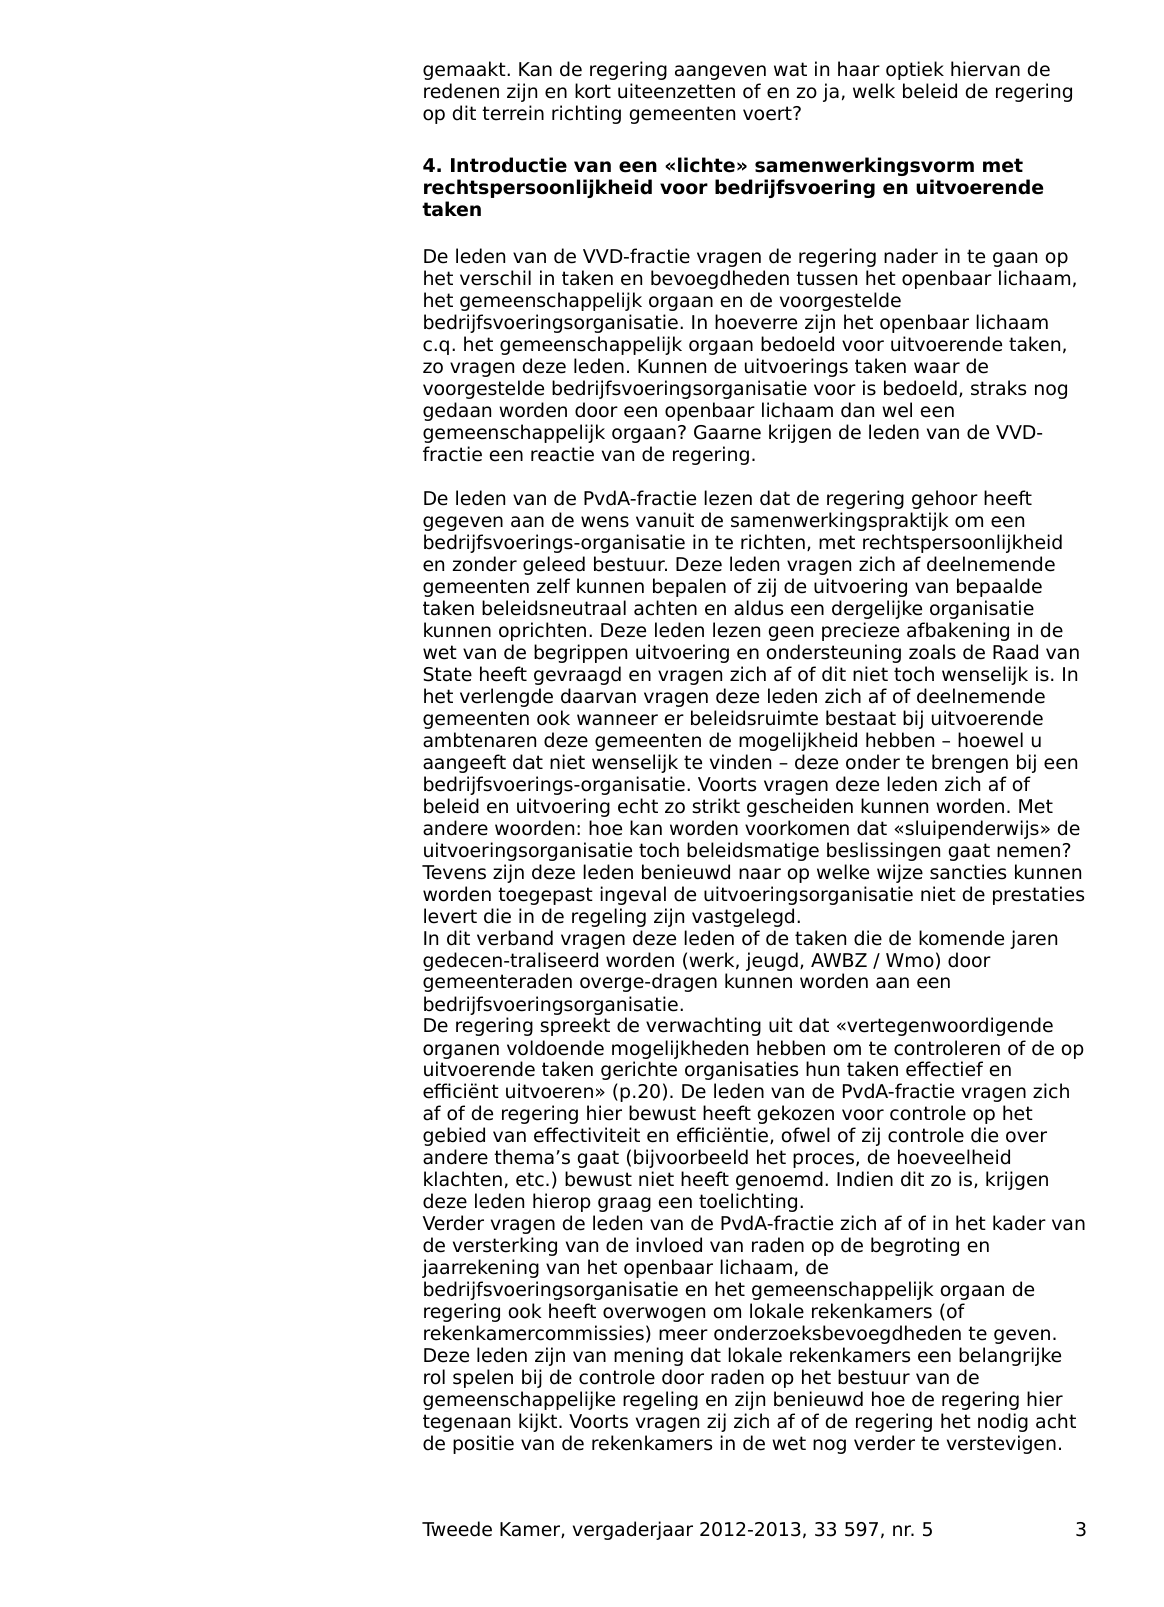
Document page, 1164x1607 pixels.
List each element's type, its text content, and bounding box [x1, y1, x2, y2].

text De leden van de VVD-fractie vragen de regering nader in te gaan op het verschil in taken en bevoegdheden tussen het openbaar lichaam, het gemeenschappelijk orgaan en de voorgestelde bedrijfsvoeringsorganisatie. In hoeverre zijn het openbaar lichaam c.q. het gemeenschappelijk orgaan bedoeld voor uitvoerende taken, zo vragen deze leden. Kunnen de uitvoerings taken waar de voorgestelde bedrijfsvoeringsorganisatie voor is bedoeld, straks nog gedaan worden door een openbaar lichaam dan wel een gemeenschappelijk orgaan? Gaarne krijgen de leden van de VVD-fractie een reactie van de regering. [422, 246, 1087, 466]
text Verder vragen de leden van de PvdA-fractie zich af of in het kader van de versterking van de invloed van raden op de begroting en jaarrekening van het openbaar lichaam, de bedrijfsvoeringsorganisatie en het gemeenschappelijk orgaan de regering ook heeft overwogen om lokale rekenkamers (of rekenkamercommissies) meer onderzoeksbevoegdheden te geven. Deze leden zijn van mening dat lokale rekenkamers een belangrijke rol spelen bij de controle door raden op het bestuur van de gemeenschappelijke regeling en zijn benieuwd hoe de regering hier tegenaan kijkt. Voorts vragen zij zich af of de regering het nodig acht de positie van de rekenkamers in de wet nog verder te verstevigen. [422, 1213, 1087, 1455]
subtitle 4. Introductie van een «lichte» samenwerkingsvorm met rechtspersoonlijkheid voor bedrijfsvoering en uitvoerende taken [422, 155, 1087, 221]
text gemaakt. Kan de regering aangeven wat in haar optiek hiervan de redenen zijn en kort uiteenzetten of en zo ja, welk beleid de regering op dit terrein richting gemeenten voert? [422, 59, 1087, 125]
text De leden van de PvdA-fractie lezen dat de regering gehoor heeft gegeven aan de wens vanuit de samenwerkingspraktijk om een bedrijfsvoerings-organisatie in te richten, met rechtspersoonlijkheid en zonder geleed bestuur. Deze leden vragen zich af deelnemende gemeenten zelf kunnen bepalen of zij de uitvoering van bepaalde taken beleidsneutraal achten en aldus een dergelijke organisatie kunnen oprichten. Deze leden lezen geen precieze afbakening in de wet van de begrippen uitvoering en ondersteuning zoals de Raad van State heeft gevraagd en vragen zich af of dit niet toch wenselijk is. In het verlengde daarvan vragen deze leden zich af of deelnemende gemeenten ook wanneer er beleidsruimte bestaat bij uitvoerende ambtenaren deze gemeenten de mogelijkheid hebben – hoewel u aangeeft dat niet wenselijk te vinden – deze onder te brengen bij een bedrijfsvoerings-organisatie. Voorts vragen deze leden zich af of beleid en uitvoering echt zo strikt gescheiden kunnen worden. Met andere woorden: hoe kan worden voorkomen dat «sluipenderwijs» de uitvoeringsorganisatie toch beleidsmatige beslissingen gaat nemen? Tevens zijn deze leden benieuwd naar op welke wijze sancties kunnen worden toegepast ingeval de uitvoeringsorganisatie niet de prestaties levert die in de regeling zijn vastgelegd. [422, 488, 1087, 927]
text De regering spreekt de verwachting uit dat «vertegenwoordigende organen voldoende mogelijkheden hebben om te controleren of de op uitvoerende taken gerichte organisaties hun taken effectief en efficiënt uitvoeren» (p.20). De leden van de PvdA-fractie vragen zich af of de regering hier bewust heeft gekozen voor controle op het gebied van effectiviteit en efficiëntie, ofwel of zij controle die over andere thema’s gaat (bijvoorbeeld het proces, de hoeveelheid klachten, etc.) bewust niet heeft genoemd. Indien dit zo is, krijgen deze leden hierop graag een toelichting. [422, 1015, 1087, 1213]
text In dit verband vragen deze leden of de taken die de komende jaren gedecen-traliseerd worden (werk, jeugd, AWBZ / Wmo) door gemeenteraden overge-dragen kunnen worden aan een bedrijfsvoeringsorganisatie. [422, 927, 1087, 1015]
